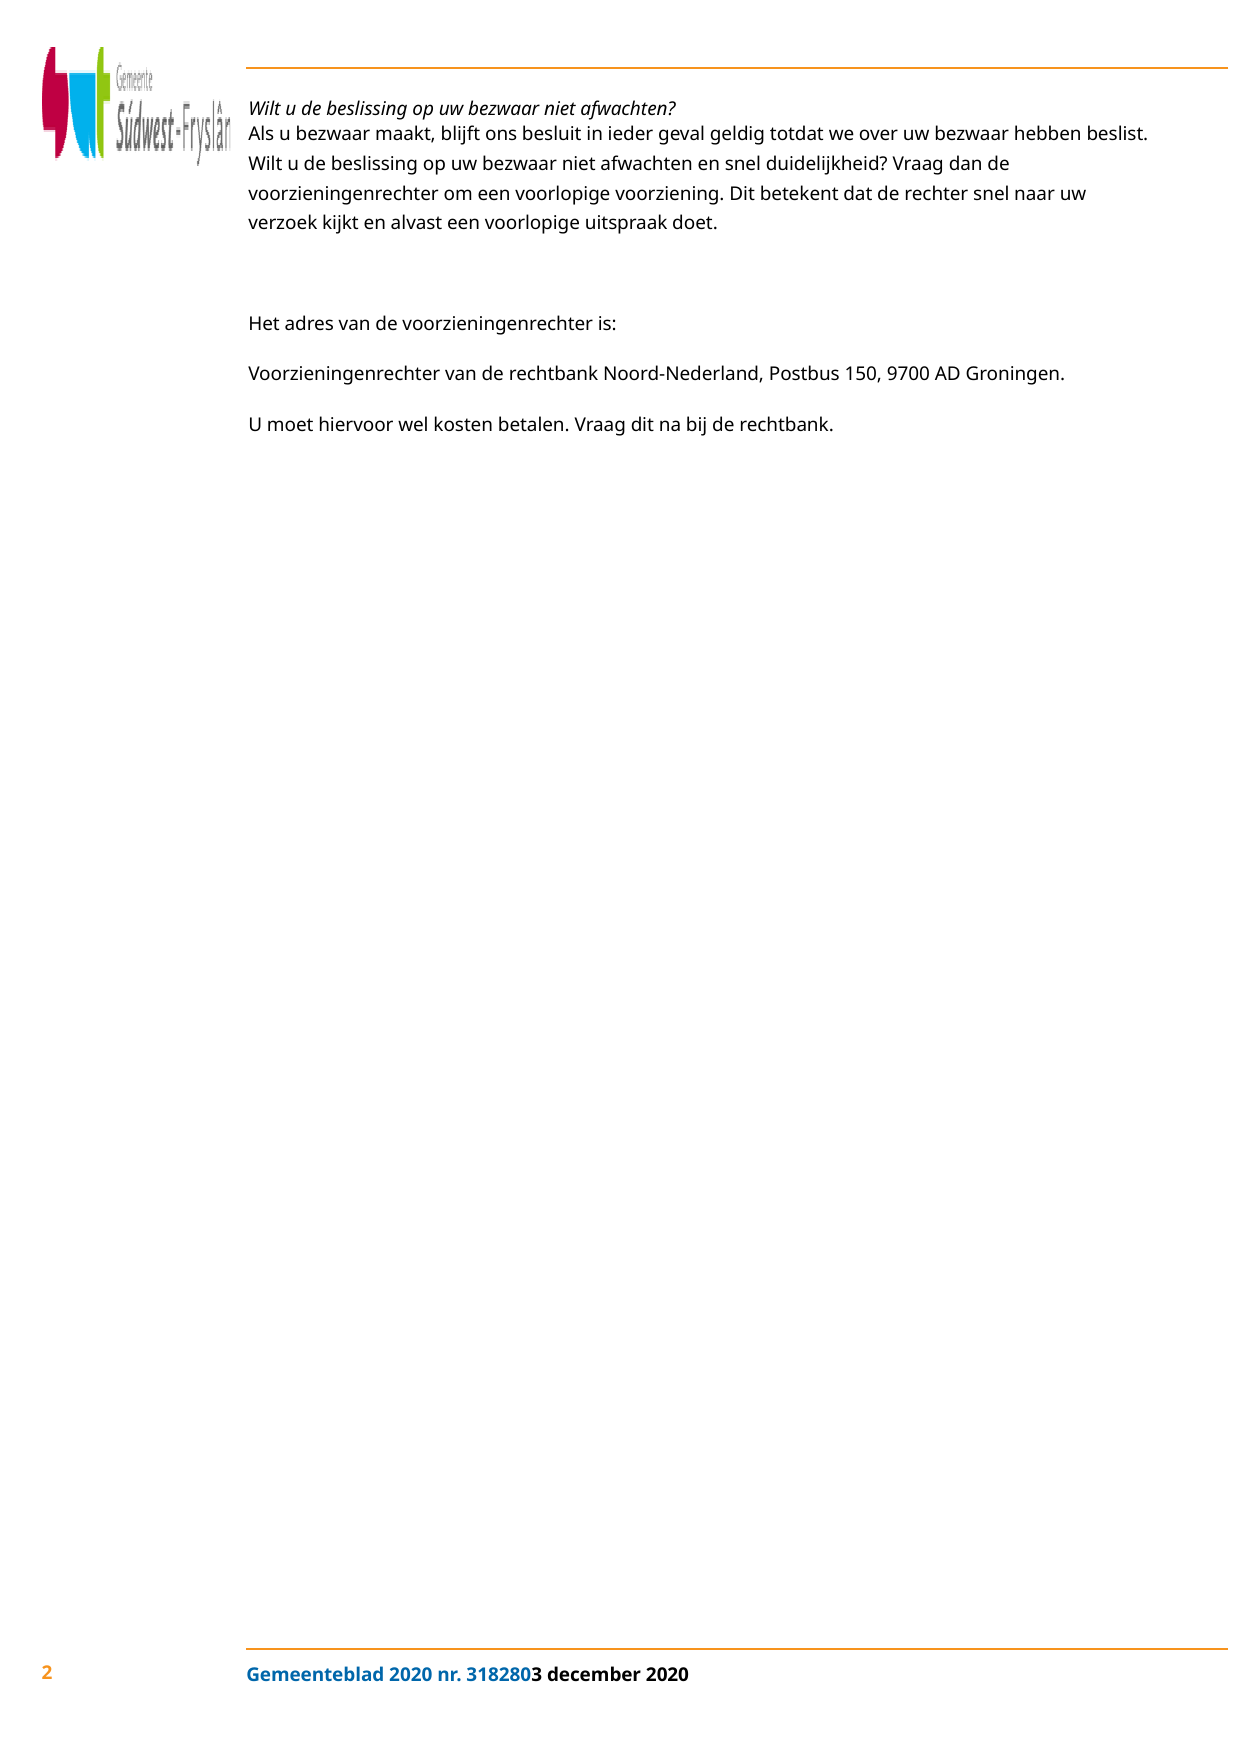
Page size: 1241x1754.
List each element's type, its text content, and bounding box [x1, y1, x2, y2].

text Als u bezwaar maakt, blijft ons besluit in ieder geval geldig totdat we over uw bezwaar hebben beslist. Wilt u de beslissing op uw bezwaar niet afwachten en snel duidelijkheid? Vraag dan de voorzieningenrechter om een voorlopige voorziening. Dit betekent dat de rechter snel naar uw verzoek kijkt en alvast een voorlopige uitspraak doet. [248, 121, 1152, 235]
text Het adres van de voorzieningenrechter is: [248, 310, 1152, 336]
text Voorzieningenrechter van de rechtbank Noord-Nederland, Postbus 150, 9700 AD Groningen. [248, 361, 1152, 386]
text U moet hiervoor wel kosten betalen. Vraag dit na bij de rechtbank. [248, 411, 1152, 437]
text Wilt u de beslissing op uw bezwaar niet afwachten? [248, 95, 1152, 121]
picture [41, 47, 231, 172]
